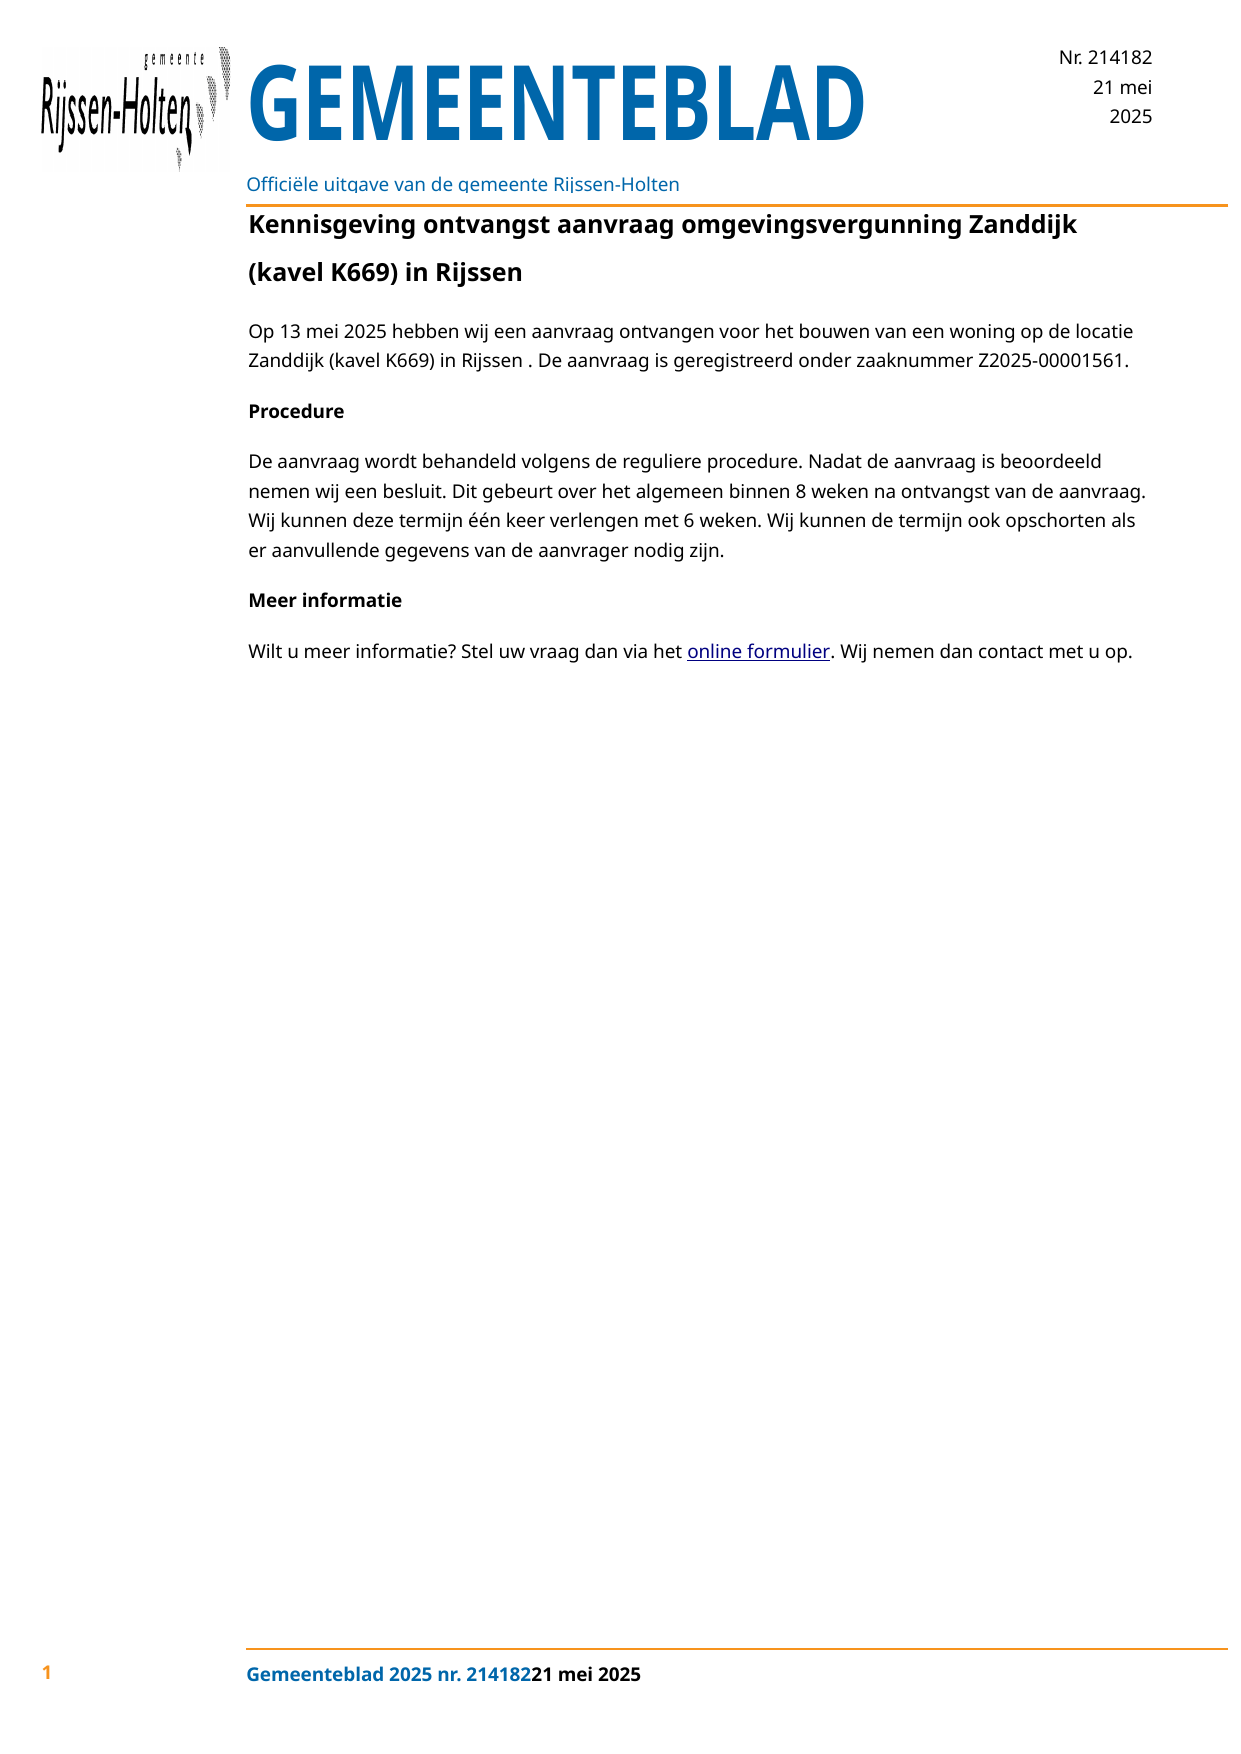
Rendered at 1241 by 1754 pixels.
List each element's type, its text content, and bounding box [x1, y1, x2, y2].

text Meer informatie [248, 587, 1152, 613]
text Op 13 mei 2025 hebben wij een aanvraag ontvangen voor het bouwen van een woning op de locatie Zanddijk (kavel K669) in Rijssen . De aanvraag is geregistreerd onder zaaknummer Z2025-00001561. [248, 318, 1152, 373]
text Kennisgeving ontvangst aanvraag omgevingsvergunning Zanddijk (kavel K669) in Rijssen [248, 207, 1152, 288]
picture [41, 47, 231, 172]
text De aanvraag wordt behandeld volgens de reguliere procedure. Nadat de aanvraag is beoordeeld nemen wij een besluit. Dit gebeurt over het algemeen binnen 8 weken na ontvangst van de aanvraag. Wij kunnen deze termijn één keer verlengen met 6 weken. Wij kunnen de termijn ook opschorten als er aanvullende gegevens van de aanvrager nodig zijn. [248, 448, 1152, 563]
text Procedure [248, 398, 1152, 424]
text Wilt u meer informatie? Stel uw vraag dan via het online formulier. Wij nemen dan contact met u op. [248, 638, 1152, 664]
